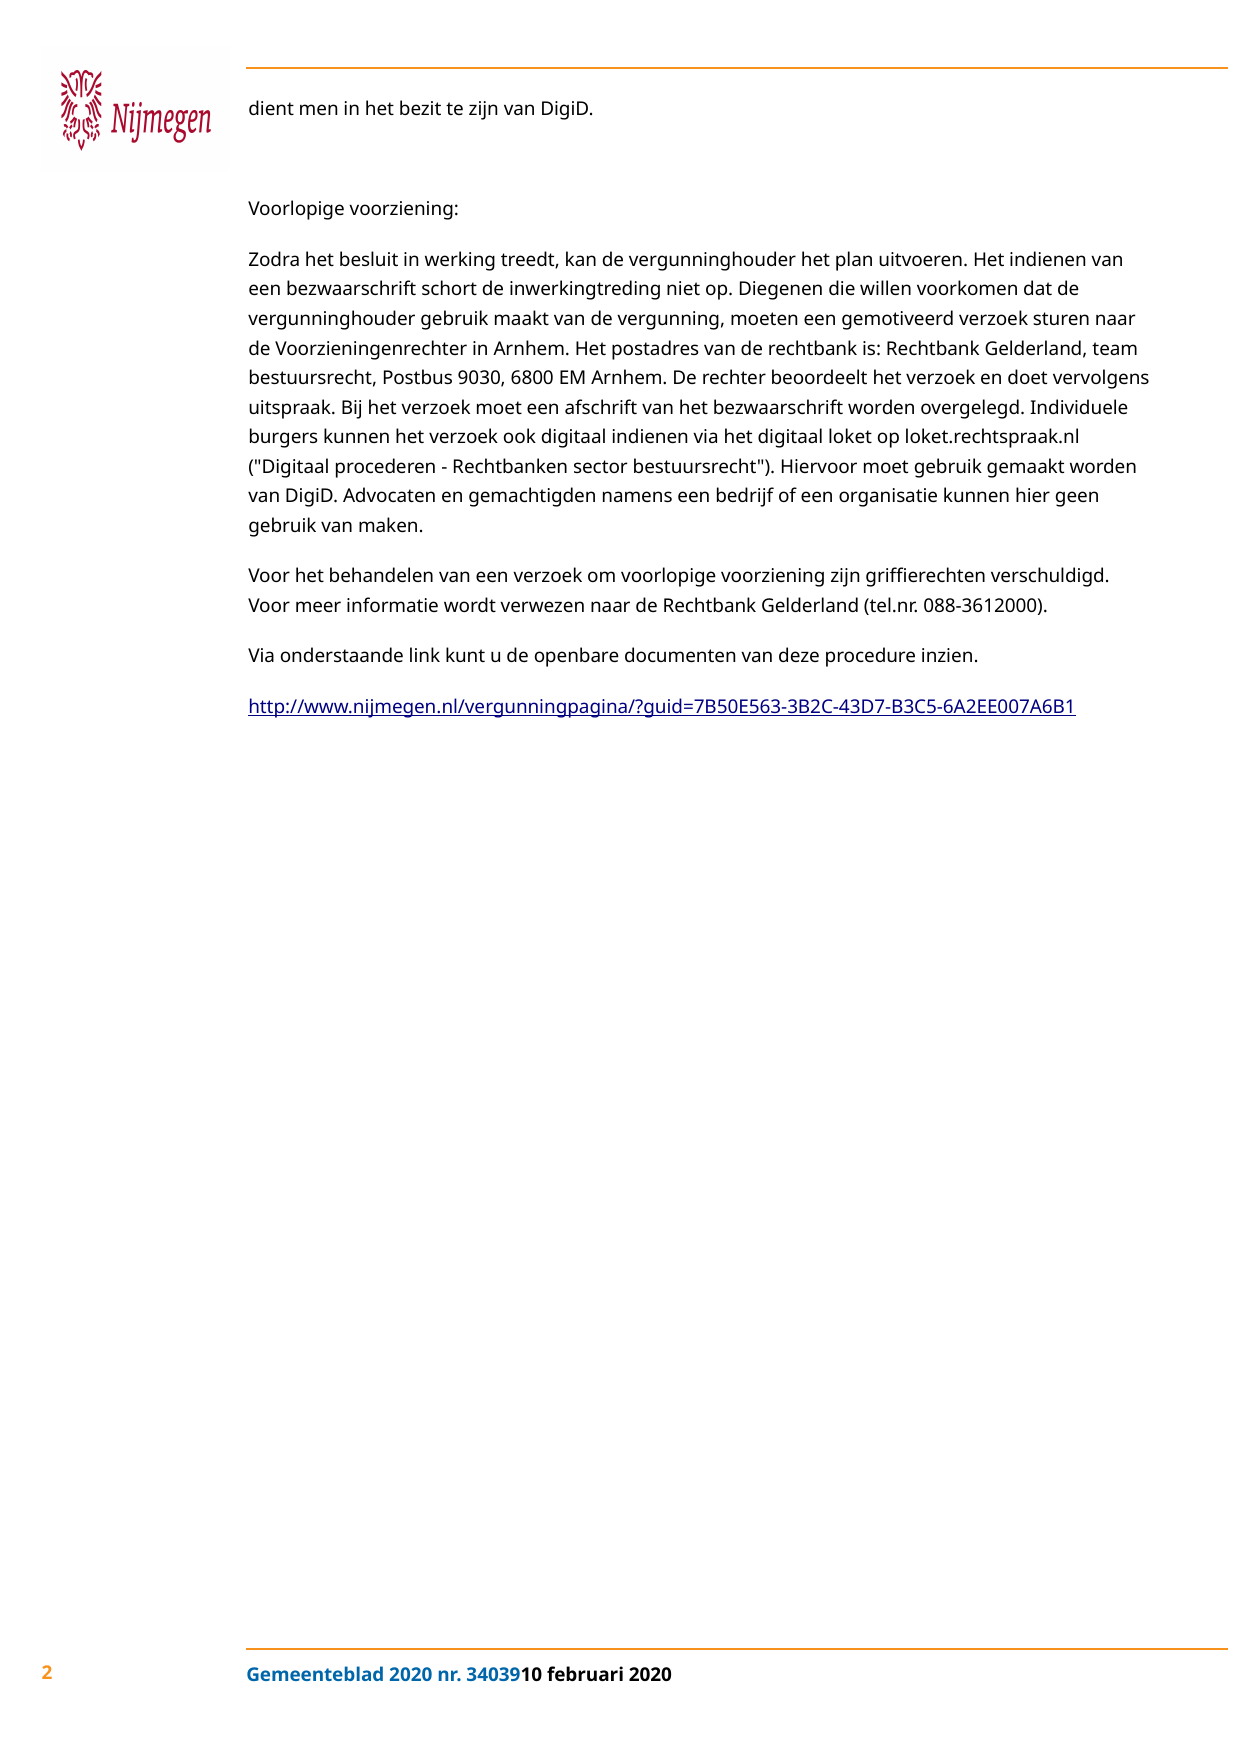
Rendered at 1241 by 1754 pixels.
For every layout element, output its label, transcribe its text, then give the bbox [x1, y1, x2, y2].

text http://www.nijmegen.nl/vergunningpagina/?guid=7B50E563-3B2C-43D7-B3C5-6A2EE007A6B1 [248, 693, 1152, 719]
text Zodra het besluit in werking treedt, kan de vergunninghouder het plan uitvoeren. Het indienen van een bezwaarschrift schort de inwerkingtreding niet op. Diegenen die willen voorkomen dat de vergunninghouder gebruik maakt van de vergunning, moeten een gemotiveerd verzoek sturen naar de Voorzieningenrechter in Arnhem. Het postadres van de rechtbank is: Rechtbank Gelderland, team bestuursrecht, Postbus 9030, 6800 EM Arnhem. De rechter beoordeelt het verzoek en doet vervolgens uitspraak. Bij het verzoek moet een afschrift van het bezwaarschrift worden overgelegd. Individuele burgers kunnen het verzoek ook digitaal indienen via het digitaal loket op loket.rechtspraak.nl ("Digitaal procederen - Rechtbanken sector bestuursrecht"). Hiervoor moet gebruik gemaakt worden van DigiD. Advocaten en gemachtigden namens een bedrijf of een organisatie kunnen hier geen gebruik van maken. [248, 246, 1152, 538]
text Voorlopige voorziening: [248, 196, 1152, 221]
text Via onderstaande link kunt u de openbare documenten van deze procedure inzien. [248, 643, 1152, 668]
picture [41, 47, 231, 172]
text Voor het behandelen van een verzoek om voorlopige voorziening zijn griffierechten verschuldigd. Voor meer informatie wordt verwezen naar de Rechtbank Gelderland (tel.nr. 088-3612000). [248, 563, 1152, 618]
text dient men in het bezit te zijn van DigiD. [248, 95, 1152, 121]
